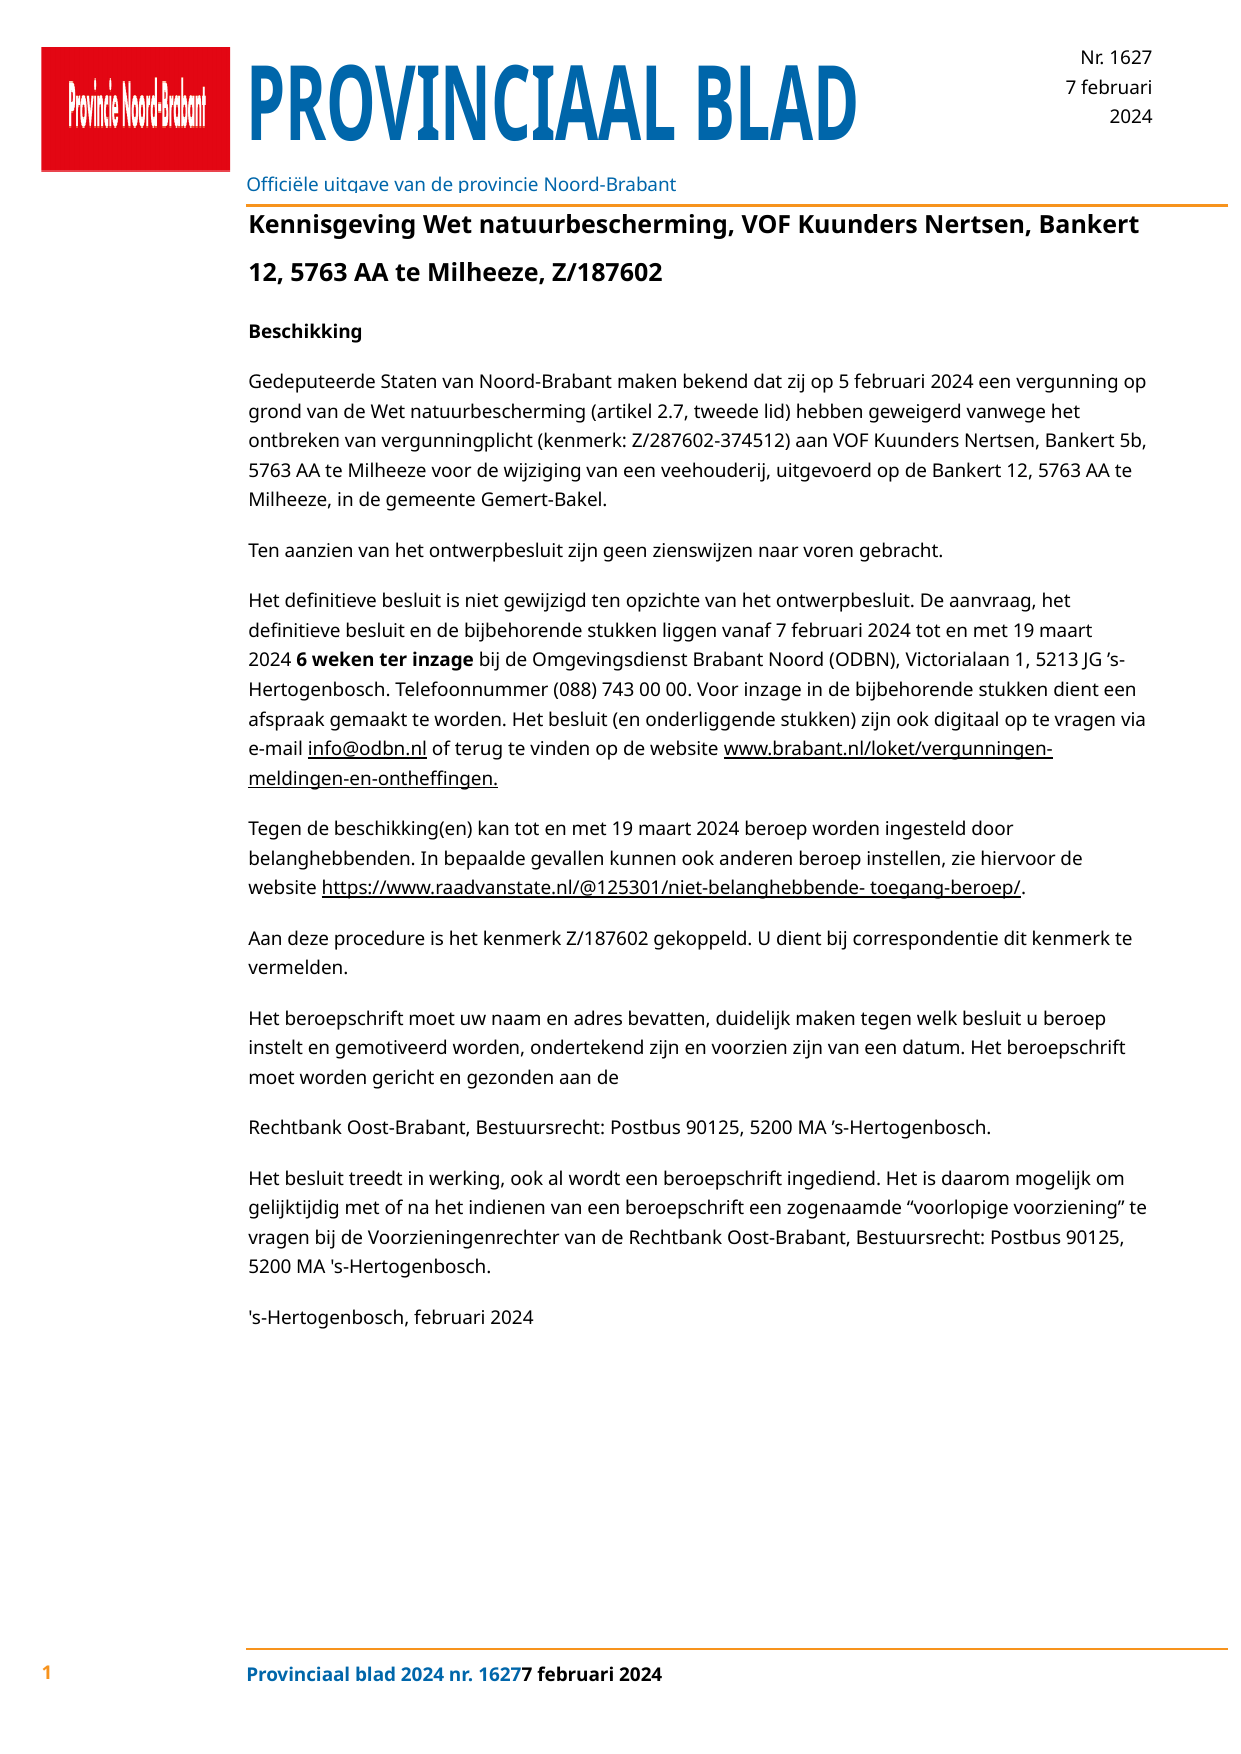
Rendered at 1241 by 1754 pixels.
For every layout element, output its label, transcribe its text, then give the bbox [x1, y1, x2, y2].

text Het definitieve besluit is niet gewijzigd ten opzichte van het ontwerpbesluit. De aanvraag, het definitieve besluit en de bijbehorende stukken liggen vanaf 7 februari 2024 tot en met 19 maart 2024 6 weken ter inzage bij de Omgevingsdienst Brabant Noord (ODBN), Victorialaan 1, 5213 JG ’s-Hertogenbosch. Telefoonnummer (088) 743 00 00. Voor inzage in de bijbehorende stukken dient een afspraak gemaakt te worden. Het besluit (en onderliggende stukken) zijn ook digitaal op te vragen via e-mail info@odbn.nl of terug te vinden op de website www.brabant.nl/loket/vergunningen-meldingen-en-ontheffingen. [248, 587, 1152, 791]
text Rechtbank Oost-Brabant, Bestuursrecht: Postbus 90125, 5200 MA ’s-Hertogenbosch. [248, 1114, 1152, 1140]
text Kennisgeving Wet natuurbescherming, VOF Kuunders Nertsen, Bankert 12, 5763 AA te Milheeze, Z/187602 [248, 207, 1152, 288]
text 's-Hertogenbosch, februari 2024 [248, 1304, 1152, 1330]
text Ten aanzien van het ontwerpbesluit zijn geen zienswijzen naar voren gebracht. [248, 537, 1152, 563]
text Beschikking [248, 318, 1152, 344]
text Tegen de beschikking(en) kan tot en met 19 maart 2024 beroep worden ingesteld door belanghebbenden. In bepaalde gevallen kunnen ook anderen beroep instellen, zie hiervoor de website https://www.raadvanstate.nl/@125301/niet-belanghebbende- toegang-beroep/. [248, 815, 1152, 900]
text Het besluit treedt in werking, ook al wordt een beroepschrift ingediend. Het is daarom mogelijk om gelijktijdig met of na het indienen van een beroepschrift een zogenaamde “voorlopige voorziening” te vragen bij de Voorzieningenrechter van de Rechtbank Oost-Brabant, Bestuursrecht: Postbus 90125, 5200 MA 's-Hertogenbosch. [248, 1165, 1152, 1279]
text Gedeputeerde Staten van Noord-Brabant maken bekend dat zij op 5 februari 2024 een vergunning op grond van de Wet natuurbescherming (artikel 2.7, tweede lid) hebben geweigerd vanwege het ontbreken van vergunningplicht (kenmerk: Z/287602-374512) aan VOF Kuunders Nertsen, Bankert 5b, 5763 AA te Milheeze voor de wijziging van een veehouderij, uitgevoerd op de Bankert 12, 5763 AA te Milheeze, in de gemeente Gemert-Bakel. [248, 368, 1152, 512]
text Aan deze procedure is het kenmerk Z/187602 gekoppeld. U dient bij correspondentie dit kenmerk te vermelden. [248, 925, 1152, 980]
text Het beroepschrift moet uw naam en adres bevatten, duidelijk maken tegen welk besluit u beroep instelt en gemotiveerd worden, ondertekend zijn en voorzien zijn van een datum. Het beroepschrift moet worden gericht en gezonden aan de [248, 1005, 1152, 1090]
picture [41, 47, 231, 172]
